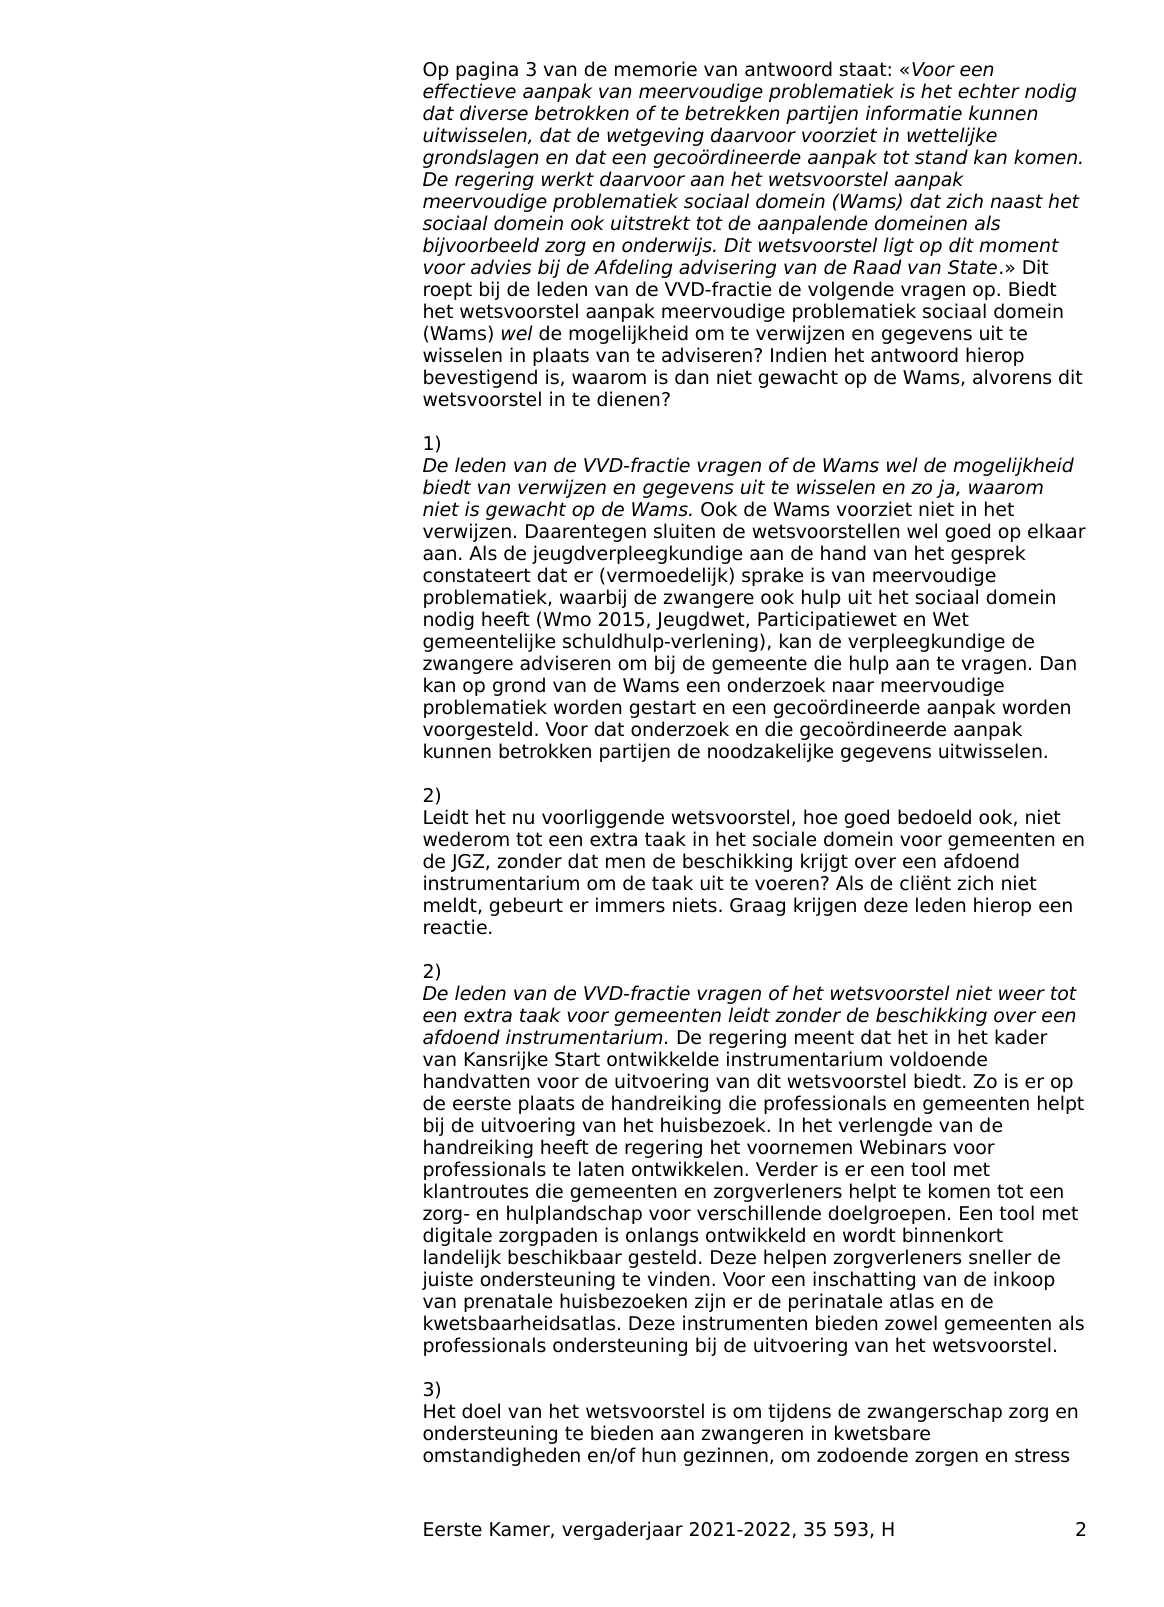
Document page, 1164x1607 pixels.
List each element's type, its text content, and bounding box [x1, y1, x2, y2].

text Het doel van het wetsvoorstel is om tijdens de zwangerschap zorg en ondersteuning te bieden aan zwangeren in kwetsbare omstandigheden en/of hun gezinnen, om zodoende zorgen en stress [422, 1401, 1087, 1467]
text 1) [422, 433, 1087, 455]
text De leden van de VVD-fractie vragen of het wetsvoorstel niet weer tot een extra taak voor gemeenten leidt zonder de beschikking over een afdoend instrumentarium. De regering meent dat het in het kader van Kansrijke Start ontwikkelde instrumentarium voldoende handvatten voor de uitvoering van dit wetsvoorstel biedt. Zo is er op de eerste plaats de handreiking die professionals en gemeenten helpt bij de uitvoering van het huisbezoek. In het verlengde van de handreiking heeft de regering het voornemen Webinars voor professionals te laten ontwikkelen. Verder is er een tool met klantroutes die gemeenten en zorgverleners helpt te komen tot een zorg- en hulplandschap voor verschillende doelgroepen. Een tool met digitale zorgpaden is onlangs ontwikkeld en wordt binnenkort landelijk beschikbaar gesteld. Deze helpen zorgverleners sneller de juiste ondersteuning te vinden. Voor een inschatting van de inkoop van prenatale huisbezoeken zijn er de perinatale atlas en de kwetsbaarheidsatlas. Deze instrumenten bieden zowel gemeenten als professionals ondersteuning bij de uitvoering van het wetsvoorstel. [422, 983, 1087, 1356]
text 2) [422, 785, 1087, 807]
text Leidt het nu voorliggende wetsvoorstel, hoe goed bedoeld ook, niet wederom tot een extra taak in het sociale domein voor gemeenten en de JGZ, zonder dat men de beschikking krijgt over een afdoend instrumentarium om de taak uit te voeren? Als de cliënt zich niet meldt, gebeurt er immers niets. Graag krijgen deze leden hierop een reactie. [422, 807, 1087, 939]
text De leden van de VVD-fractie vragen of de Wams wel de mogelijkheid biedt van verwijzen en gegevens uit te wisselen en zo ja, waarom niet is gewacht op de Wams. Ook de Wams voorziet niet in het verwijzen. Daarentegen sluiten de wetsvoorstellen wel goed op elkaar aan. Als de jeugdverpleegkundige aan de hand van het gesprek constateert dat er (vermoedelijk) sprake is van meervoudige problematiek, waarbij de zwangere ook hulp uit het sociaal domein nodig heeft (Wmo 2015, Jeugdwet, Participatiewet en Wet gemeentelijke schuldhulp-verlening), kan de verpleegkundige de zwangere adviseren om bij de gemeente die hulp aan te vragen. Dan kan op grond van de Wams een onderzoek naar meervoudige problematiek worden gestart en een gecoördineerde aanpak worden voorgesteld. Voor dat onderzoek en die gecoördineerde aanpak kunnen betrokken partijen de noodzakelijke gegevens uitwisselen. [422, 455, 1087, 763]
text 3) [422, 1379, 1087, 1401]
text Op pagina 3 van de memorie van antwoord staat: «Voor een effectieve aanpak van meervoudige problematiek is het echter nodig dat diverse betrokken of te betrekken partijen informatie kunnen uitwisselen, dat de wetgeving daarvoor voorziet in wettelijke grondslagen en dat een gecoördineerde aanpak tot stand kan komen. De regering werkt daarvoor aan het wetsvoorstel aanpak meervoudige problematiek sociaal domein (Wams) dat zich naast het sociaal domein ook uitstrekt tot de aanpalende domeinen als bijvoorbeeld zorg en onderwijs. Dit wetsvoorstel ligt op dit moment voor advies bij de Afdeling advisering van de Raad van State.» Dit roept bij de leden van de VVD-fractie de volgende vragen op. Biedt het wetsvoorstel aanpak meervoudige problematiek sociaal domein (Wams) wel de mogelijkheid om te verwijzen en gegevens uit te wisselen in plaats van te adviseren? Indien het antwoord hierop bevestigend is, waarom is dan niet gewacht op de Wams, alvorens dit wetsvoorstel in te dienen? [422, 59, 1087, 411]
text 2) [422, 961, 1087, 983]
